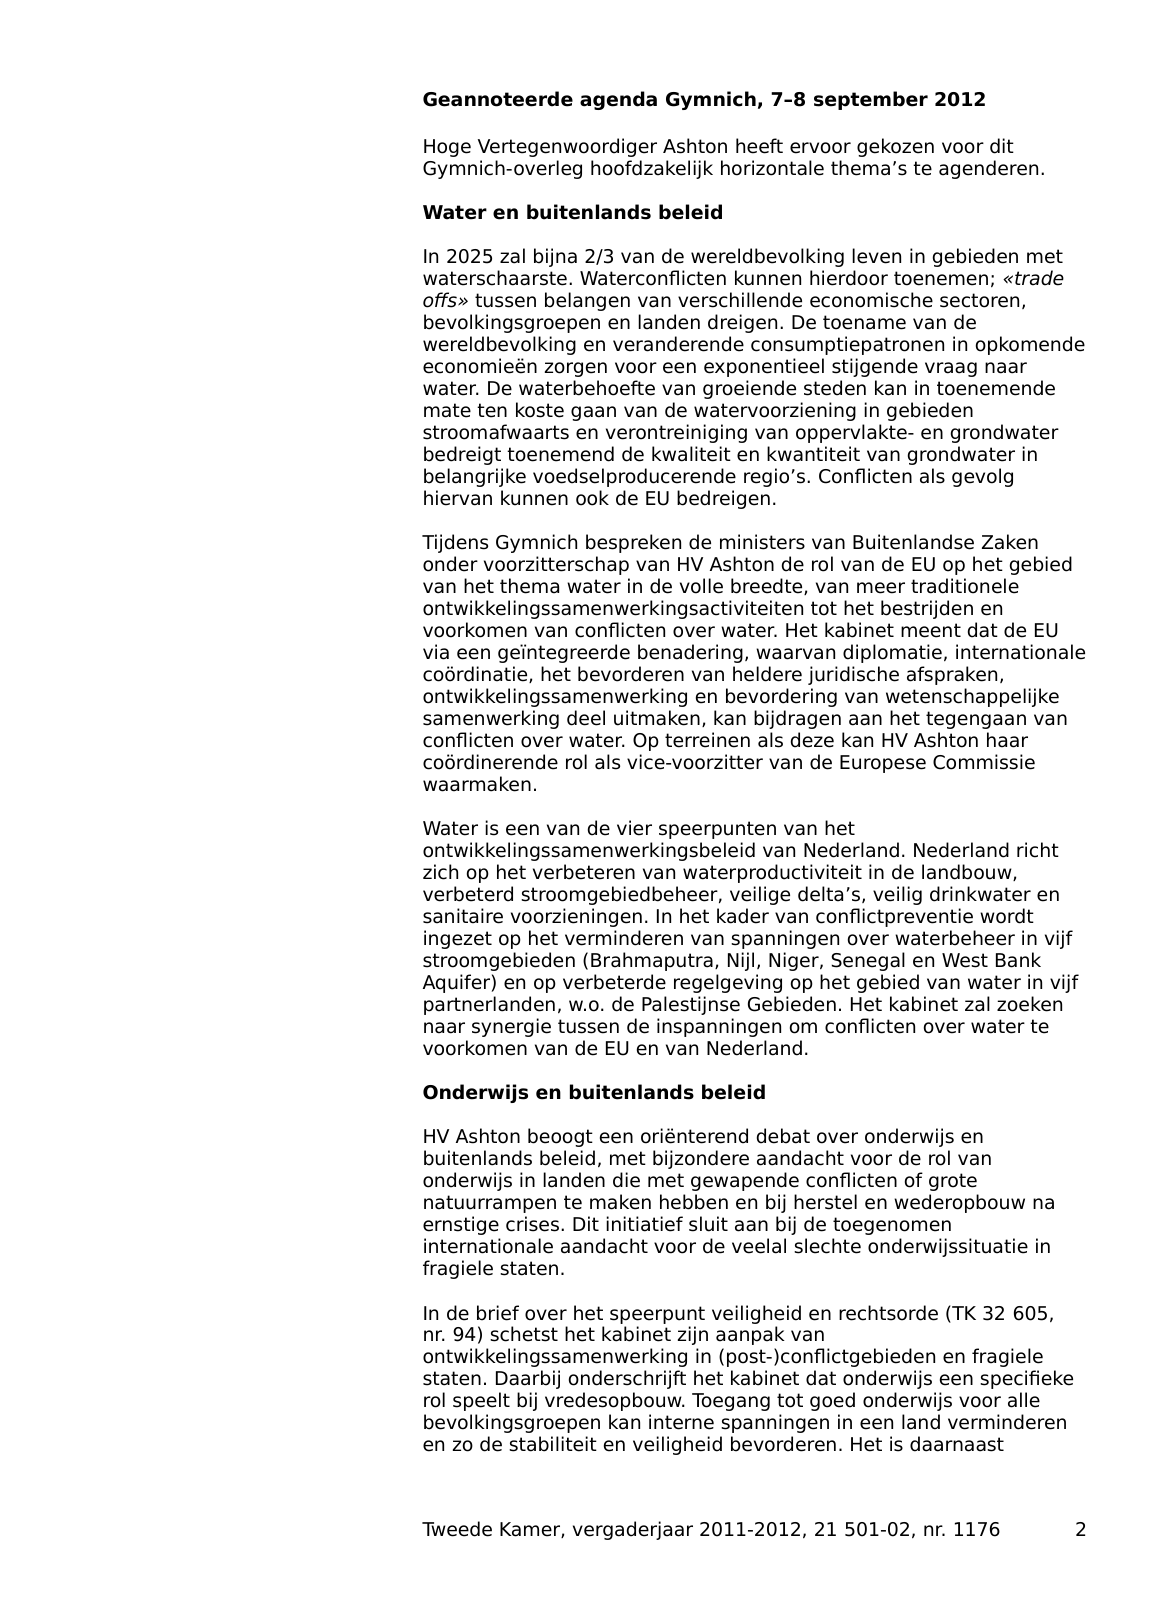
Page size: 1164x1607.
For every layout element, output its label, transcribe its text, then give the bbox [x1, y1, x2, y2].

text Water is een van de vier speerpunten van het ontwikkelingssamenwerkingsbeleid van Nederland. Nederland richt zich op het verbeteren van waterproductiviteit in de landbouw, verbeterd stroomgebiedbeheer, veilige delta’s, veilig drinkwater en sanitaire voorzieningen. In het kader van conflictpreventie wordt ingezet op het verminderen van spanningen over waterbeheer in vijf stroomgebieden (Brahmaputra, Nijl, Niger, Senegal en West Bank Aquifer) en op verbeterde regelgeving op het gebied van water in vijf partnerlanden, w.o. de Palestijnse Gebieden. Het kabinet zal zoeken naar synergie tussen de inspanningen om conflicten over water te voorkomen van de EU en van Nederland. [422, 818, 1087, 1060]
text In 2025 zal bijna 2/3 van de wereldbevolking leven in gebieden met waterschaarste. Waterconflicten kunnen hierdoor toenemen; «trade offs» tussen belangen van verschillende economische sectoren, bevolkingsgroepen en landen dreigen. De toename van de wereldbevolking en veranderende consumptiepatronen in opkomende economieën zorgen voor een exponentieel stijgende vraag naar water. De waterbehoefte van groeiende steden kan in toenemende mate ten koste gaan van de watervoorziening in gebieden stroomafwaarts en verontreiniging van oppervlakte- en grondwater bedreigt toenemend de kwaliteit en kwantiteit van grondwater in belangrijke voedselproducerende regio’s. Conflicten als gevolg hiervan kunnen ook de EU bedreigen. [422, 246, 1087, 510]
text In de brief over het speerpunt veiligheid en rechtsorde (TK 32 605, nr. 94) schetst het kabinet zijn aanpak van ontwikkelingssamenwerking in (post-)conflictgebieden en fragiele staten. Daarbij onderschrijft het kabinet dat onderwijs een specifieke rol speelt bij vredesopbouw. Toegang tot goed onderwijs voor alle bevolkingsgroepen kan interne spanningen in een land verminderen en zo de stabiliteit en veiligheid bevorderen. Het is daarnaast [422, 1302, 1087, 1456]
text Tijdens Gymnich bespreken de ministers van Buitenlandse Zaken onder voorzitterschap van HV Ashton de rol van de EU op het gebied van het thema water in de volle breedte, van meer traditionele ontwikkelingssamenwerkingsactiviteiten tot het bestrijden en voorkomen van conflicten over water. Het kabinet meent dat de EU via een geïntegreerde benadering, waarvan diplomatie, internationale coördinatie, het bevorderen van heldere juridische afspraken, ontwikkelingssamenwerking en bevordering van wetenschappelijke samenwerking deel uitmaken, kan bijdragen aan het tegengaan van conflicten over water. Op terreinen als deze kan HV Ashton haar coördinerende rol als vice-voorzitter van de Europese Commissie waarmaken. [422, 532, 1087, 796]
text HV Ashton beoogt een oriënterend debat over onderwijs en buitenlands beleid, met bijzondere aandacht voor de rol van onderwijs in landen die met gewapende conflicten of grote natuurrampen te maken hebben en bij herstel en wederopbouw na ernstige crises. Dit initiatief sluit aan bij de toegenomen internationale aandacht voor de veelal slechte onderwijssituatie in fragiele staten. [422, 1126, 1087, 1280]
subtitle Geannoteerde agenda Gymnich, 7–8 september 2012 [422, 89, 1087, 111]
subtitle Water en buitenlands beleid [422, 202, 1087, 224]
subtitle Onderwijs en buitenlands beleid [422, 1082, 1087, 1104]
text Hoge Vertegenwoordiger Ashton heeft ervoor gekozen voor dit Gymnich-overleg hoofdzakelijk horizontale thema’s te agenderen. [422, 136, 1087, 180]
